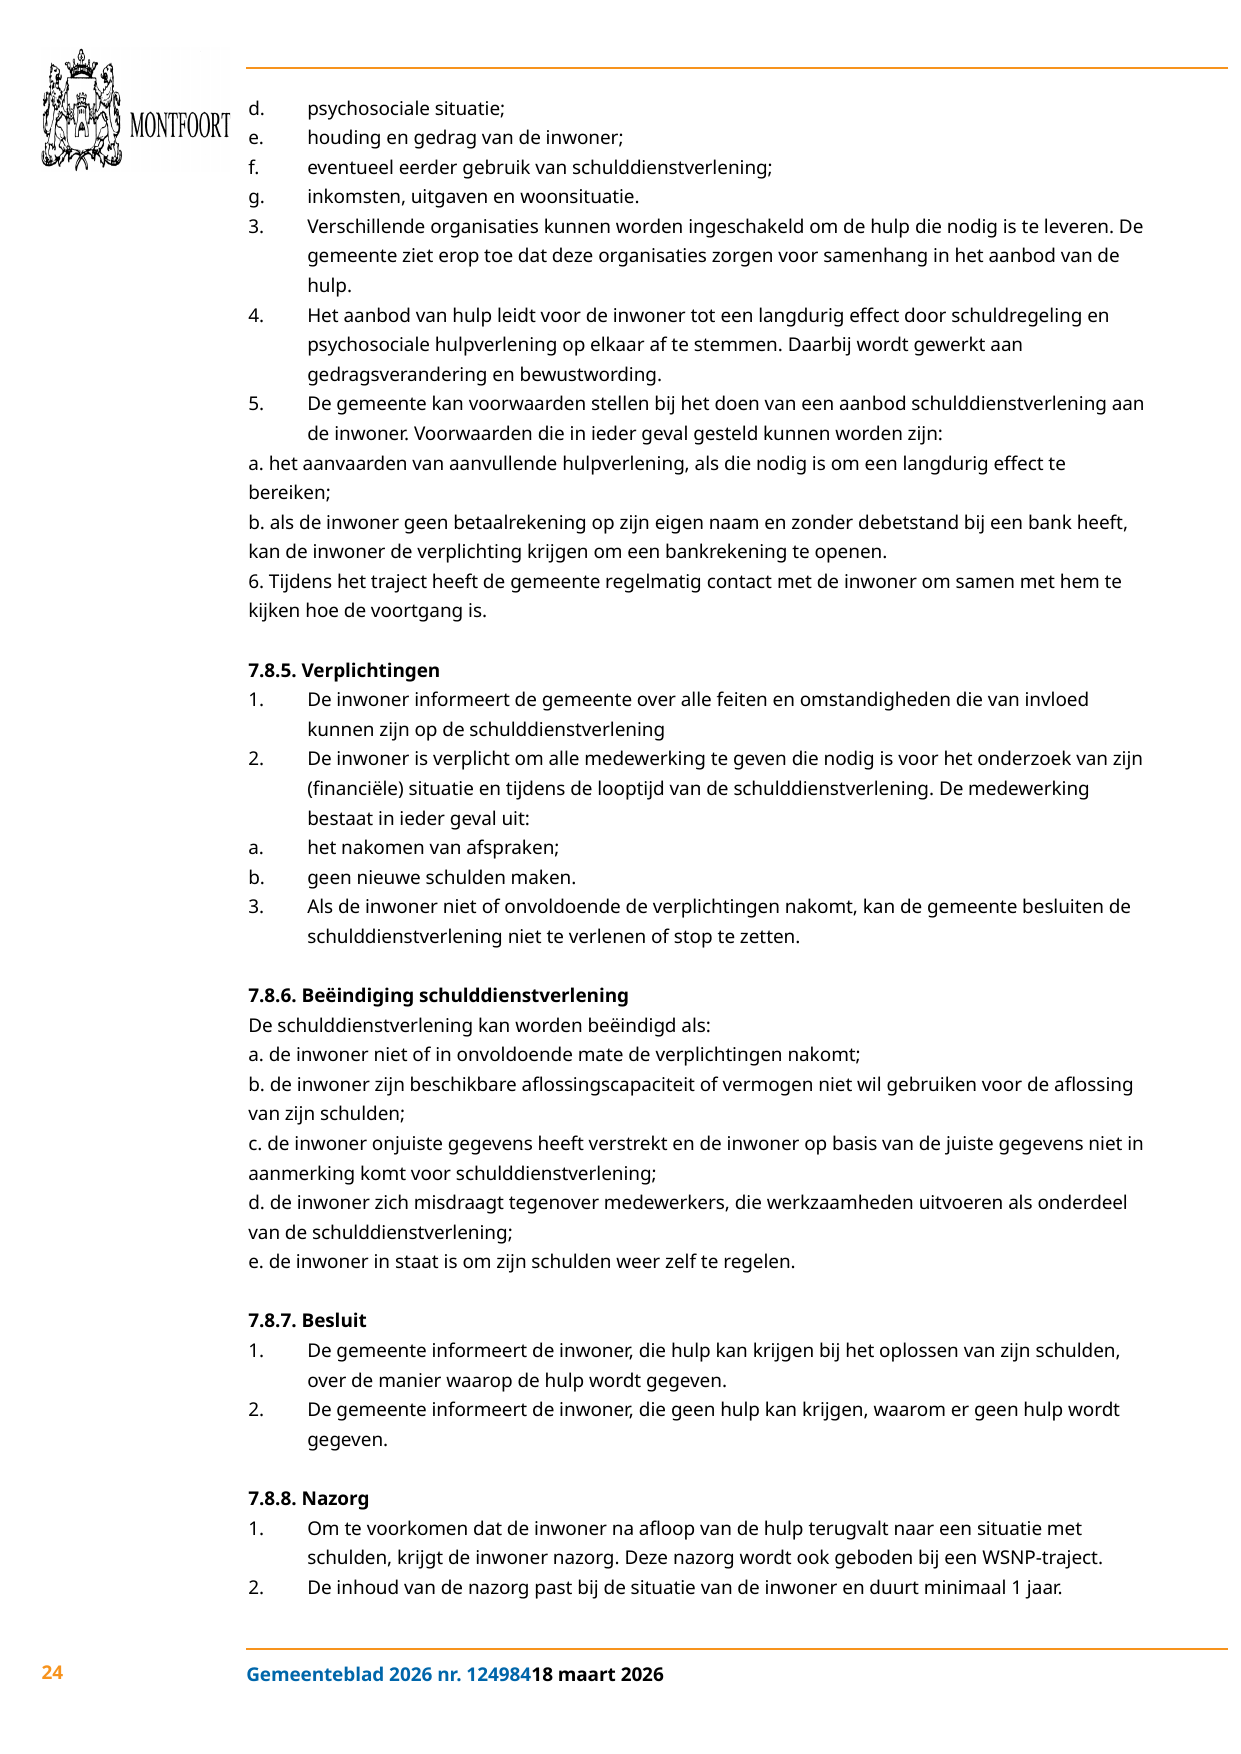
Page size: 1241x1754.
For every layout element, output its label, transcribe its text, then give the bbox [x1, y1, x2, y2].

text d. de inwoner zich misdraagt tegenover medewerkers, die werkzaamheden uitvoeren als onderdeel van de schulddienstverlening; [248, 1189, 1152, 1245]
list De gemeente informeert de inwoner, die hulp kan krijgen bij het oplossen van zijn schulden, over de manier waarop de hulp wordt gegeven. [248, 1337, 1152, 1393]
text a. de inwoner niet of in onvoldoende mate de verplichtingen nakomt; [248, 1041, 1152, 1067]
text c. de inwoner onjuiste gegevens heeft verstrekt en de inwoner op basis van de juiste gegevens niet in aanmerking komt voor schulddienstverlening; [248, 1130, 1152, 1186]
text e. de inwoner in staat is om zijn schulden weer zelf te regelen. [248, 1248, 1152, 1274]
list geen nieuwe schulden maken. [248, 864, 1152, 890]
text 7.8.8. Nazorg [248, 1485, 1152, 1511]
list Als de inwoner niet of onvoldoende de verplichtingen nakomt, kan de gemeente besluiten de schulddienstverlening niet te verlenen of stop te zetten. [248, 893, 1152, 949]
list Verschillende organisaties kunnen worden ingeschakeld om de hulp die nodig is te leveren. De gemeente ziet erop toe dat deze organisaties zorgen voor samenhang in het aanbod van de hulp. [248, 213, 1152, 298]
list psychosociale situatie; [248, 95, 1152, 121]
list het nakomen van afspraken; [248, 834, 1152, 860]
list inkomsten, uitgaven en woonsituatie. [248, 183, 1152, 209]
list De inwoner is verplicht om alle medewerking te geven die nodig is voor het onderzoek van zijn (financiële) situatie en tijdens de looptijd van de schulddienstverlening. De medewerking bestaat in ieder geval uit: [248, 746, 1152, 831]
text 7.8.5. Verplichtingen [248, 657, 1152, 683]
list eventueel eerder gebruik van schulddienstverlening; [248, 154, 1152, 180]
list De gemeente kan voorwaarden stellen bij het doen van een aanbod schulddienstverlening aan de inwoner. Voorwaarden die in ieder geval gesteld kunnen worden zijn: [248, 391, 1152, 446]
text 6. Tijdens het traject heeft de gemeente regelmatig contact met de inwoner om samen met hem te kijken hoe de voortgang is. [248, 568, 1152, 623]
text De schulddienstverlening kan worden beëindigd als: [248, 1012, 1152, 1038]
list Het aanbod van hulp leidt voor de inwoner tot een langdurig effect door schuldregeling en psychosociale hulpverlening op elkaar af te stemmen. Daarbij wordt gewerkt aan gedragsverandering en bewustwording. [248, 302, 1152, 387]
list De gemeente informeert de inwoner, die geen hulp kan krijgen, waarom er geen hulp wordt gegeven. [248, 1396, 1152, 1452]
list Om te voorkomen dat de inwoner na afloop van de hulp terugvalt naar een situatie met schulden, krijgt de inwoner nazorg. Deze nazorg wordt ook geboden bij een WSNP-traject. [248, 1515, 1152, 1570]
text a. het aanvaarden van aanvullende hulpverlening, als die nodig is om een langdurig effect te bereiken; [248, 450, 1152, 505]
list houding en gedrag van de inwoner; [248, 124, 1152, 150]
text b. de inwoner zijn beschikbare aflossingscapaciteit of vermogen niet wil gebruiken voor de aflossing van zijn schulden; [248, 1071, 1152, 1126]
text 7.8.7. Besluit [248, 1308, 1152, 1333]
text 7.8.6. Beëindiging schulddienstverlening [248, 982, 1152, 1008]
picture [41, 47, 231, 172]
list De inhoud van de nazorg past bij de situatie van de inwoner en duurt minimaal 1 jaar. [248, 1574, 1152, 1600]
list De inwoner informeert de gemeente over alle feiten en omstandigheden die van invloed kunnen zijn op de schulddienstverlening [248, 686, 1152, 742]
text b. als de inwoner geen betaalrekening op zijn eigen naam en zonder debetstand bij een bank heeft, kan de inwoner de verplichting krijgen om een bankrekening te openen. [248, 509, 1152, 564]
